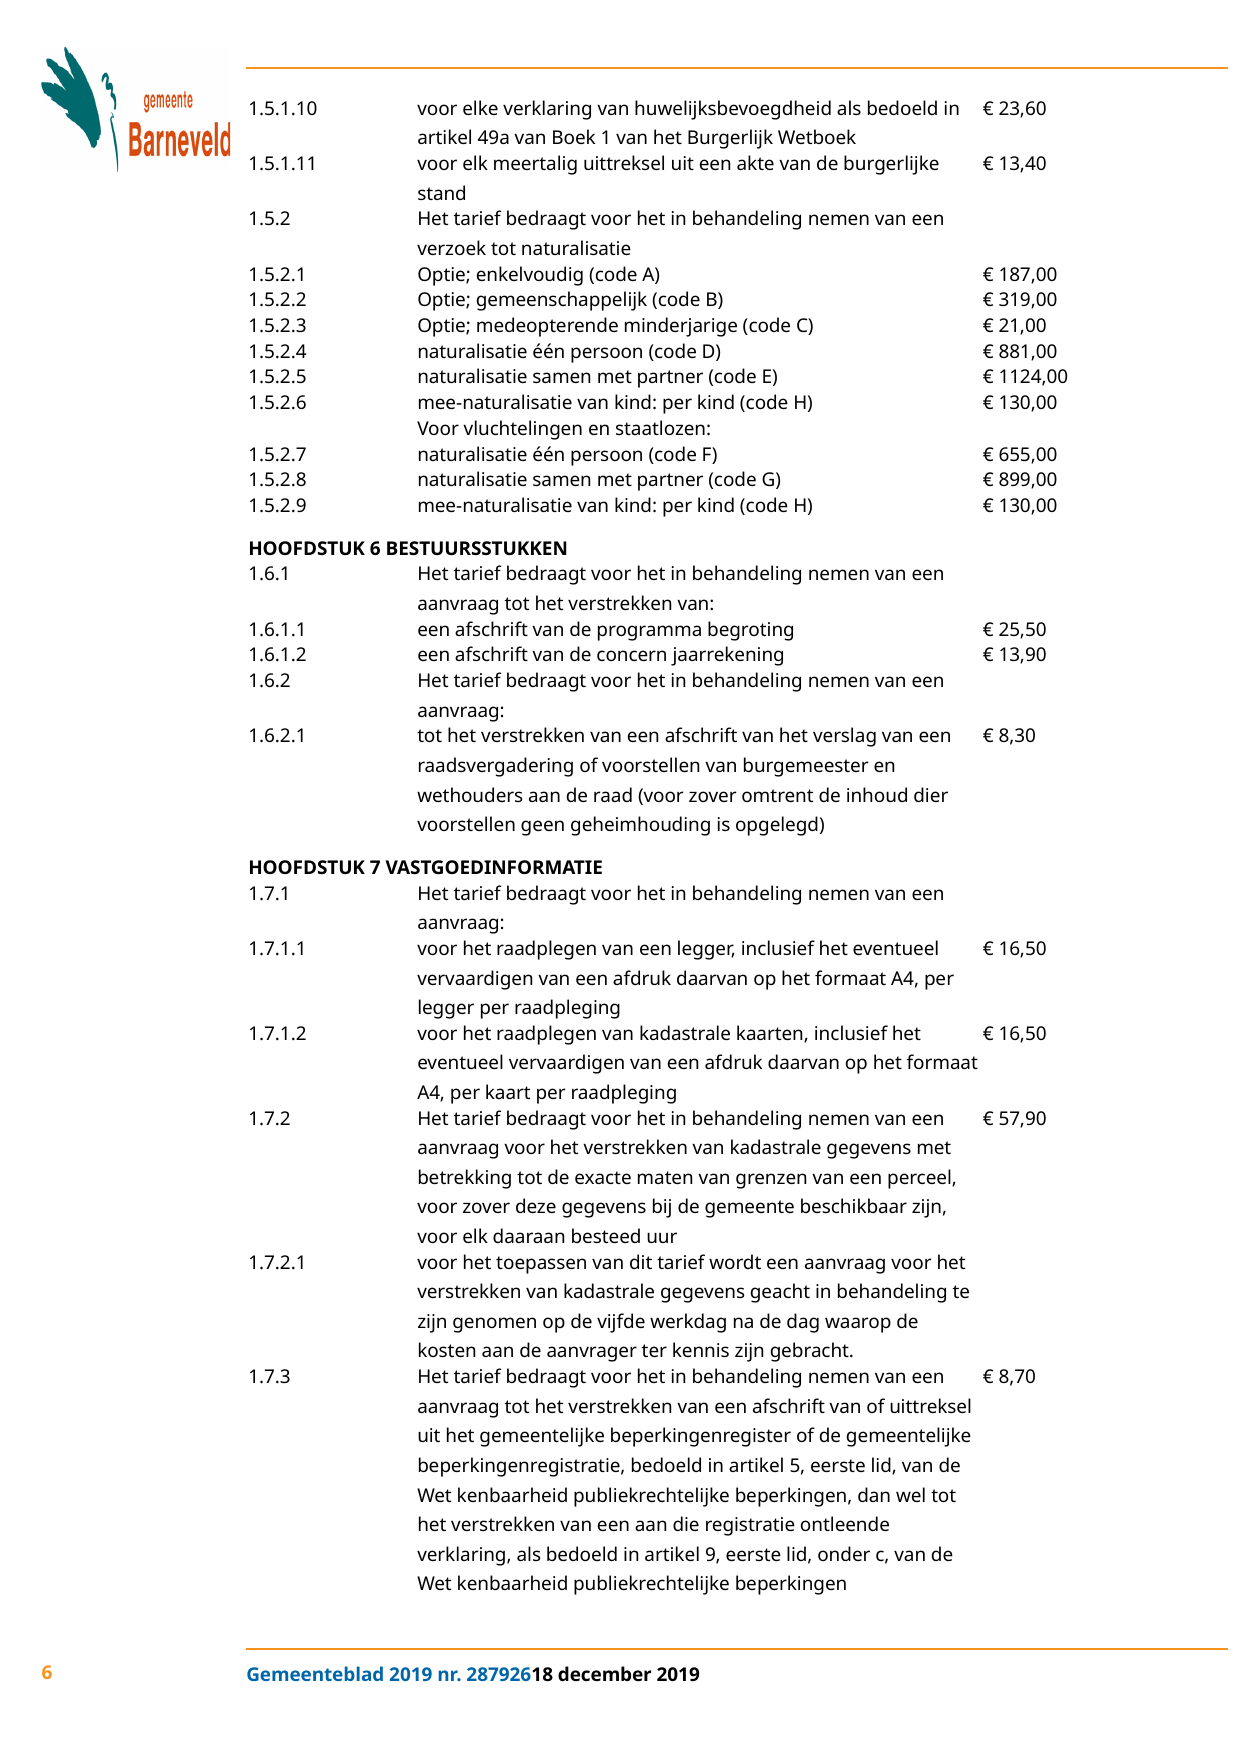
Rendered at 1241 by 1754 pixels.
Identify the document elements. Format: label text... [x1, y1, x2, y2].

table_cell 1.5.2.8 [248, 467, 417, 492]
table_cell 1.5.2.9 [248, 492, 417, 518]
table_cell Het tarief bedraagt voor het in behandeling nemen van een aanvraag voor het verstrekken van kadastrale gegevens met betrekking tot de exacte maten van grenzen van een perceel, voor zover deze gegevens bij de gemeente beschikbaar zijn, voor elk daaraan besteed uur [417, 1105, 983, 1249]
table_cell € 8,70 [983, 1364, 1152, 1596]
table_cell 1.5.1.11 [248, 150, 417, 205]
table_cell € 13,40 [983, 150, 1152, 205]
table_cell 1.6.2 [248, 668, 417, 723]
table_cell € 881,00 [983, 338, 1152, 364]
table_cell Het tarief bedraagt voor het in behandeling nemen van een aanvraag tot het verstrekken van een afschrift van of uittreksel uit het gemeentelijke beperkingenregister of de gemeentelijke beperkingenregistratie, bedoeld in artikel 5, eerste lid, van de Wet kenbaarheid publiekrechtelijke beperkingen, dan wel tot het verstrekken van een aan die registratie ontleende verklaring, als bedoeld in artikel 9, eerste lid, onder c, van de Wet kenbaarheid publiekrechtelijke beperkingen [417, 1364, 983, 1596]
table_cell Optie; enkelvoudig (code A) [417, 261, 983, 286]
table_cell voor het raadplegen van een legger, inclusief het eventueel vervaardigen van een afdruk daarvan op het formaat A4, per legger per raadpleging [417, 935, 983, 1020]
table_cell naturalisatie samen met partner (code E) [417, 364, 983, 389]
picture [41, 47, 231, 172]
table_cell een afschrift van de concern jaarrekening [417, 642, 983, 667]
table_cell [248, 415, 417, 441]
table_cell 1.5.2.4 [248, 338, 417, 364]
table_cell 1.7.3 [248, 1364, 417, 1596]
table_header [983, 561, 1152, 616]
table_cell 1.6.2.1 [248, 723, 417, 837]
table_cell Optie; medeopterende minderjarige (code C) [417, 312, 983, 338]
table_cell € 655,00 [983, 441, 1152, 467]
table_cell [983, 415, 1152, 441]
table_cell Optie; gemeenschappelijk (code B) [417, 286, 983, 312]
table_cell Voor vluchtelingen en staatlozen: [417, 415, 983, 441]
table_cell € 319,00 [983, 286, 1152, 312]
table_cell € 8,30 [983, 723, 1152, 837]
table_cell voor elk meertalig uittreksel uit een akte van de burgerlijke stand [417, 150, 983, 205]
table_cell 1.6.1.2 [248, 642, 417, 667]
table_cell € 130,00 [983, 389, 1152, 415]
table_cell naturalisatie één persoon (code D) [417, 338, 983, 364]
table_cell mee-naturalisatie van kind: per kind (code H) [417, 492, 983, 518]
table_cell € 16,50 [983, 935, 1152, 1020]
table_cell € 130,00 [983, 492, 1152, 518]
table_cell € 187,00 [983, 261, 1152, 286]
table_cell 1.5.2.5 [248, 364, 417, 389]
table_cell 1.5.2.2 [248, 286, 417, 312]
table_cell 1.6.1.1 [248, 616, 417, 642]
table_cell voor het toepassen van dit tarief wordt een aanvraag voor het verstrekken van kadastrale gegevens geacht in behandeling te zijn genomen op de vijfde werkdag na de dag waarop de kosten aan de aanvrager ter kennis zijn gebracht. [417, 1249, 983, 1363]
table_cell € 13,90 [983, 642, 1152, 667]
table_header Het tarief bedraagt voor het in behandeling nemen van een aanvraag tot het verstrekken van: [417, 561, 983, 616]
table_cell [983, 668, 1152, 723]
table_cell 1.7.1.1 [248, 935, 417, 1020]
text HOOFDSTUK 6 BESTUURSSTUKKEN [248, 535, 1152, 561]
table_cell [983, 205, 1152, 261]
table_cell € 16,50 [983, 1020, 1152, 1105]
table_cell € 899,00 [983, 467, 1152, 492]
table_cell Het tarief bedraagt voor het in behandeling nemen van een aanvraag: [417, 668, 983, 723]
table_header Het tarief bedraagt voor het in behandeling nemen van een aanvraag: [417, 880, 983, 935]
table_cell € 21,00 [983, 312, 1152, 338]
table_cell € 57,90 [983, 1105, 1152, 1249]
table_cell 1.7.1.2 [248, 1020, 417, 1105]
table_cell een afschrift van de programma begroting [417, 616, 983, 642]
table_cell 1.7.2 [248, 1105, 417, 1249]
table_cell Het tarief bedraagt voor het in behandeling nemen van een verzoek tot naturalisatie [417, 205, 983, 261]
table_header 1.6.1 [248, 561, 417, 616]
table_cell 1.5.2.3 [248, 312, 417, 338]
table_cell 1.5.2.7 [248, 441, 417, 467]
table_cell 1.5.2.1 [248, 261, 417, 286]
table_cell mee-naturalisatie van kind: per kind (code H) [417, 389, 983, 415]
text HOOFDSTUK 7 VASTGOEDINFORMATIE [248, 854, 1152, 880]
table_cell 1.7.2.1 [248, 1249, 417, 1363]
table_cell naturalisatie één persoon (code F) [417, 441, 983, 467]
table_cell 1.5.1.10 [248, 95, 417, 150]
table_cell € 25,50 [983, 616, 1152, 642]
table_cell [983, 1249, 1152, 1363]
table_cell voor elke verklaring van huwelijksbevoegdheid als bedoeld in artikel 49a van Boek 1 van het Burgerlijk Wetboek [417, 95, 983, 150]
table_header 1.7.1 [248, 880, 417, 935]
table_cell naturalisatie samen met partner (code G) [417, 467, 983, 492]
table_cell 1.5.2 [248, 205, 417, 261]
table_cell € 23,60 [983, 95, 1152, 150]
table_cell voor het raadplegen van kadastrale kaarten, inclusief het eventueel vervaardigen van een afdruk daarvan op het formaat A4, per kaart per raadpleging [417, 1020, 983, 1105]
table_cell tot het verstrekken van een afschrift van het verslag van een raadsvergadering of voorstellen van burgemeester en wethouders aan de raad (voor zover omtrent de inhoud dier voorstellen geen geheimhouding is opgelegd) [417, 723, 983, 837]
table_cell € 1124,00 [983, 364, 1152, 389]
table_cell 1.5.2.6 [248, 389, 417, 415]
table_header [983, 880, 1152, 935]
